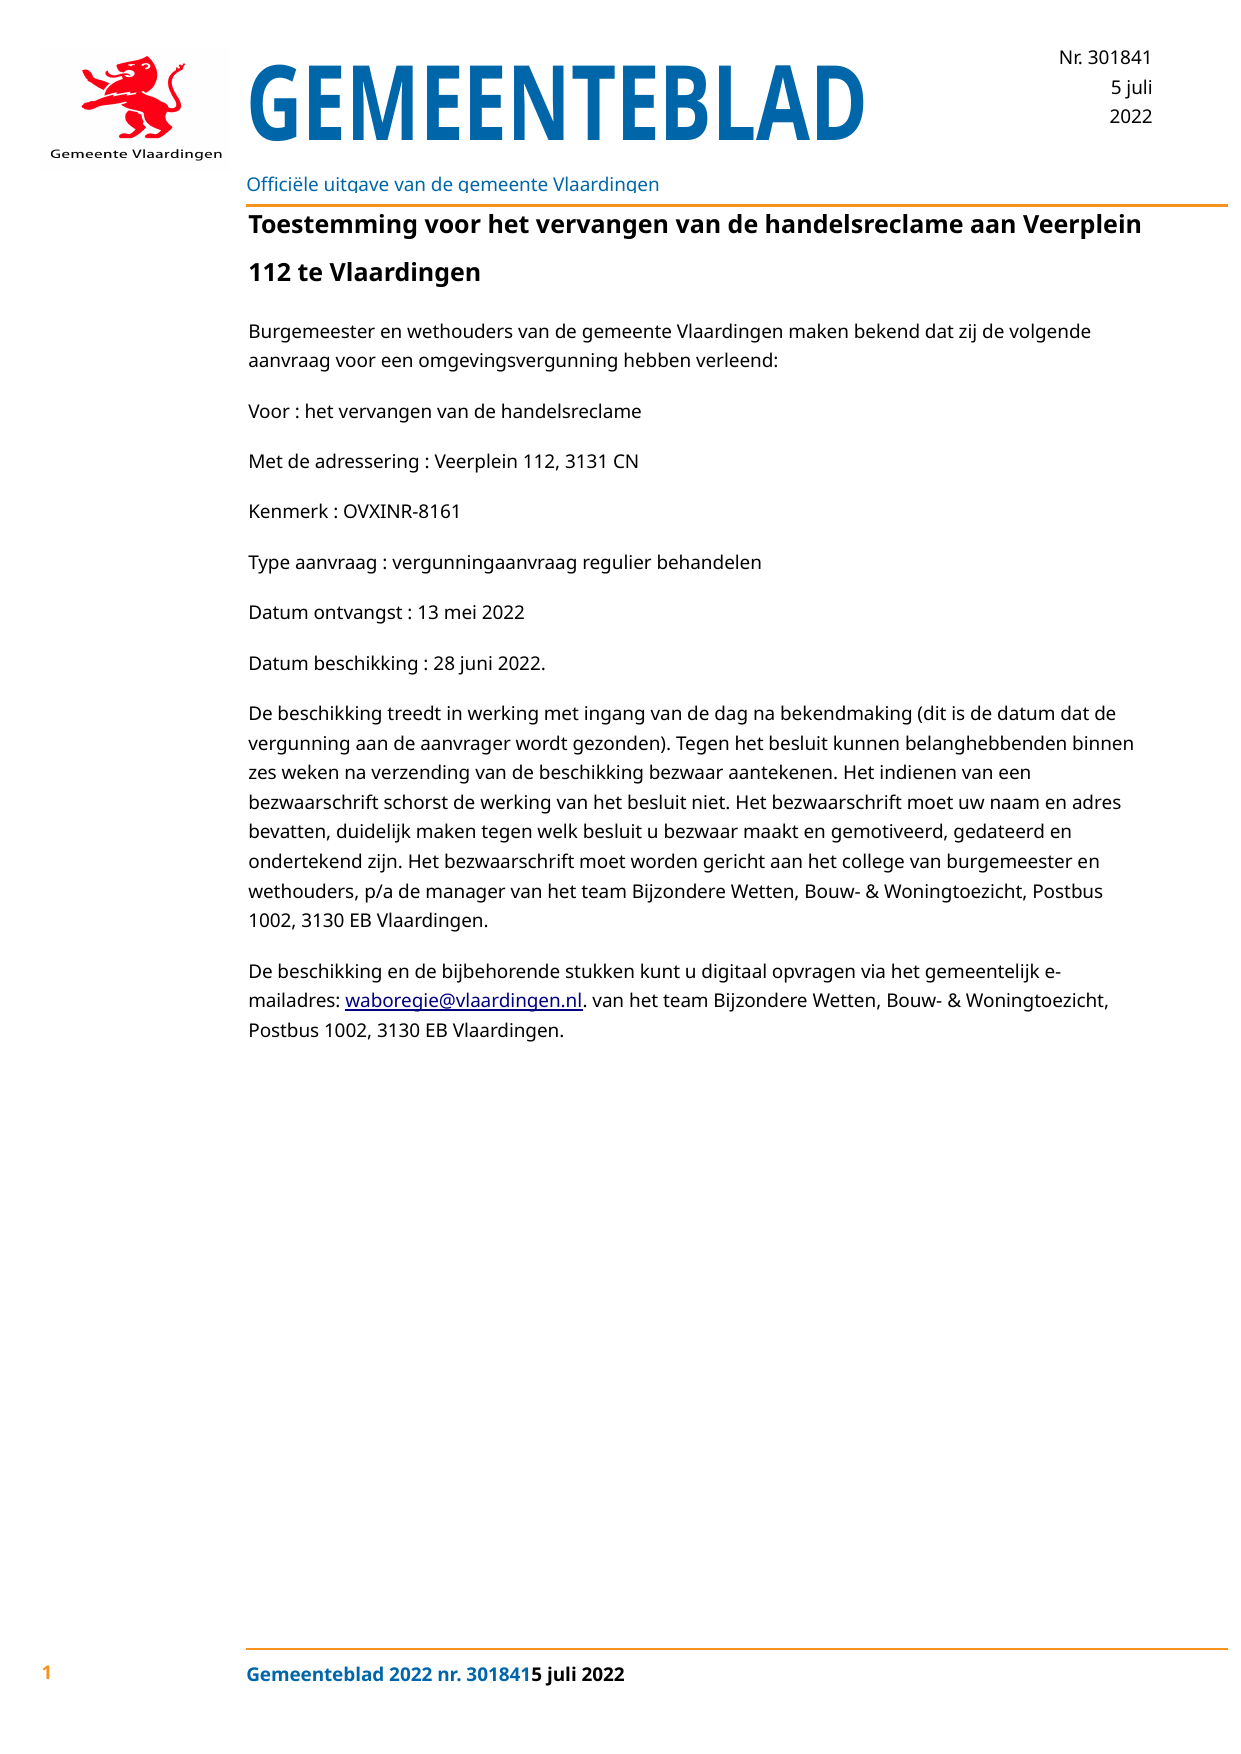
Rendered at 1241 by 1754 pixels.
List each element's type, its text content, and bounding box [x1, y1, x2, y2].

picture [41, 47, 231, 172]
text Kenmerk : OVXINR-8161 [248, 499, 1152, 524]
text Datum beschikking : 28 juni 2022. [248, 650, 1152, 676]
text Datum ontvangst : 13 mei 2022 [248, 599, 1152, 625]
text Toestemming voor het vervangen van de handelsreclame aan Veerplein 112 te Vlaardingen [248, 207, 1152, 288]
text De beschikking en de bijbehorende stukken kunt u digitaal opvragen via het gemeentelijk e-mailadres: waboregie@vlaardingen.nl. van het team Bijzondere Wetten, Bouw- & Woningtoezicht, Postbus 1002, 3130 EB Vlaardingen. [248, 958, 1152, 1043]
text De beschikking treedt in werking met ingang van de dag na bekendmaking (dit is de datum dat de vergunning aan de aanvrager wordt gezonden). Tegen het besluit kunnen belanghebbenden binnen zes weken na verzending van de beschikking bezwaar aantekenen. Het indienen van een bezwaarschrift schorst de werking van het besluit niet. Het bezwaarschrift moet uw naam en adres bevatten, duidelijk maken tegen welk besluit u bezwaar maakt en gemotiveerd, gedateerd en ondertekend zijn. Het bezwaarschrift moet worden gericht aan het college van burgemeester en wethouders, p/a de manager van het team Bijzondere Wetten, Bouw- & Woningtoezicht, Postbus 1002, 3130 EB Vlaardingen. [248, 700, 1152, 933]
text Voor : het vervangen van de handelsreclame [248, 398, 1152, 424]
text Burgemeester en wethouders van de gemeente Vlaardingen maken bekend dat zij de volgende aanvraag voor een omgevingsvergunning hebben verleend: [248, 318, 1152, 373]
text Type aanvraag : vergunningaanvraag regulier behandelen [248, 549, 1152, 575]
text Met de adressering : Veerplein 112, 3131 CN [248, 448, 1152, 474]
